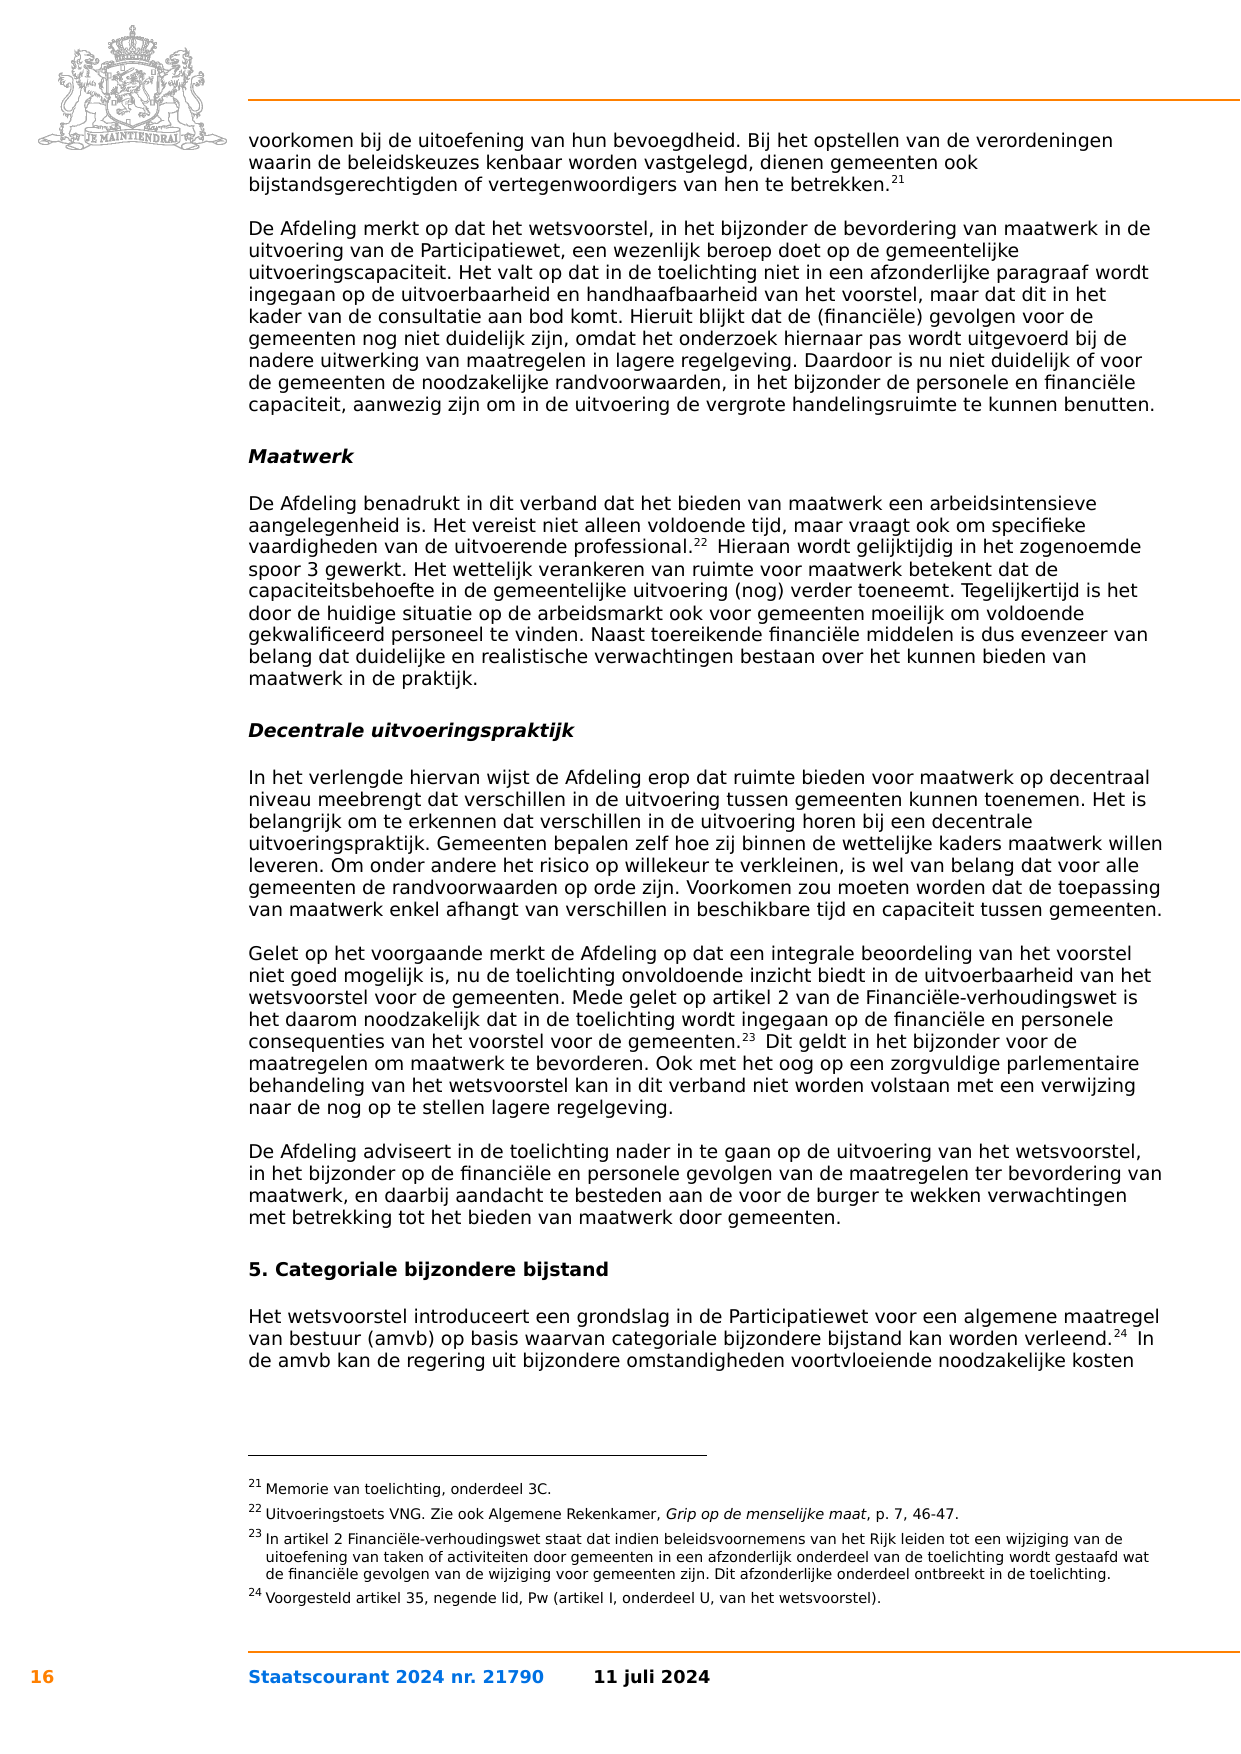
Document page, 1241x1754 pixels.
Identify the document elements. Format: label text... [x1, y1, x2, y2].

subtitle 5. Categoriale bijzondere bijstand [248, 1259, 1163, 1281]
subtitle Maatwerk [248, 446, 1163, 467]
text Gelet op het voorgaande merkt de Afdeling op dat een integrale beoordeling van het voorstel niet goed mogelijk is, nu de toelichting onvoldoende inzicht biedt in de uitvoerbaarheid van het wetsvoorstel voor de gemeenten. Mede gelet op artikel 2 van de Financiële-verhoudingswet is het daarom noodzakelijk dat in de toelichting wordt ingegaan op de financiële en personele consequenties van het voorstel voor de gemeenten. Dit geldt in het bijzonder voor de maatregelen om maatwerk te bevorderen. Ook met het oog op een zorgvuldige parlementaire behandeling van het wetsvoorstel kan in dit verband niet worden volstaan met een verwijzing naar de nog op te stellen lagere regelgeving. [248, 943, 1163, 1119]
text Het wetsvoorstel introduceert een grondslag in de Participatiewet voor een algemene maatregel van bestuur (amvb) op basis waarvan categoriale bijzondere bijstand kan worden verleend. In de amvb kan de regering uit bijzondere omstandigheden voortvloeiende noodzakelijke kosten [248, 1306, 1163, 1372]
text Uitvoeringstoets VNG. Zie ook Algemene Rekenkamer, Grip op de menselijke maat, p. 7, 46-47. [248, 1502, 1163, 1524]
picture [38, 25, 227, 150]
text De Afdeling adviseert in de toelichting nader in te gaan op de uitvoering van het wetsvoorstel, in het bijzonder op de financiële en personele gevolgen van de maatregelen ter bevordering van maatwerk, en daarbij aandacht te besteden aan de voor de burger te wekken verwachtingen met betrekking tot het bieden van maatwerk door gemeenten. [248, 1141, 1163, 1229]
text Memorie van toelichting, onderdeel 3C. [248, 1477, 1163, 1499]
text In het verlengde hiervan wijst de Afdeling erop dat ruimte bieden voor maatwerk op decentraal niveau meebrengt dat verschillen in de uitvoering tussen gemeenten kunnen toenemen. Het is belangrijk om te erkennen dat verschillen in de uitvoering horen bij een decentrale uitvoeringspraktijk. Gemeenten bepalen zelf hoe zij binnen de wettelijke kaders maatwerk willen leveren. Om onder andere het risico op willekeur te verkleinen, is wel van belang dat voor alle gemeenten de randvoorwaarden op orde zijn. Voorkomen zou moeten worden dat de toepassing van maatwerk enkel afhangt van verschillen in beschikbare tijd en capaciteit tussen gemeenten. [248, 767, 1163, 921]
text Voorgesteld artikel 35, negende lid, Pw (artikel I, onderdeel U, van het wetsvoorstel). [248, 1586, 1163, 1608]
subtitle Decentrale uitvoeringspraktijk [248, 720, 1163, 742]
text voorkomen bij de uitoefening van hun bevoegdheid. Bij het opstellen van de verordeningen waarin de beleidskeuzes kenbaar worden vastgelegd, dienen gemeenten ook bijstandsgerechtigden of vertegenwoordigers van hen te betrekken. [248, 130, 1163, 196]
text De Afdeling benadrukt in dit verband dat het bieden van maatwerk een arbeidsintensieve aangelegenheid is. Het vereist niet alleen voldoende tijd, maar vraagt ook om specifieke vaardigheden van de uitvoerende professional. Hieraan wordt gelijktijdig in het zogenoemde spoor 3 gewerkt. Het wettelijk verankeren van ruimte voor maatwerk betekent dat de capaciteitsbehoefte in de gemeentelijke uitvoering (nog) verder toeneemt. Tegelijkertijd is het door de huidige situatie op de arbeidsmarkt ook voor gemeenten moeilijk om voldoende gekwalificeerd personeel te vinden. Naast toereikende financiële middelen is dus evenzeer van belang dat duidelijke en realistische verwachtingen bestaan over het kunnen bieden van maatwerk in de praktijk. [248, 492, 1163, 690]
text In artikel 2 Financiële-verhoudingswet staat dat indien beleidsvoornemens van het Rijk leiden tot een wijziging van de uitoefening van taken of activiteiten door gemeenten in een afzonderlijk onderdeel van de toelichting wordt gestaafd wat de financiële gevolgen van de wijziging voor gemeenten zijn. Dit afzonderlijke onderdeel ontbreekt in de toelichting. [248, 1527, 1163, 1583]
text De Afdeling merkt op dat het wetsvoorstel, in het bijzonder de bevordering van maatwerk in de uitvoering van de Participatiewet, een wezenlijk beroep doet op de gemeentelijke uitvoeringscapaciteit. Het valt op dat in de toelichting niet in een afzonderlijke paragraaf wordt ingegaan op de uitvoerbaarheid en handhaafbaarheid van het voorstel, maar dat dit in het kader van de consultatie aan bod komt. Hieruit blijkt dat de (financiële) gevolgen voor de gemeenten nog niet duidelijk zijn, omdat het onderzoek hiernaar pas wordt uitgevoerd bij de nadere uitwerking van maatregelen in lagere regelgeving. Daardoor is nu niet duidelijk of voor de gemeenten de noodzakelijke randvoorwaarden, in het bijzonder de personele en financiële capaciteit, aanwezig zijn om in de uitvoering de vergrote handelingsruimte te kunnen benutten. [248, 218, 1163, 416]
